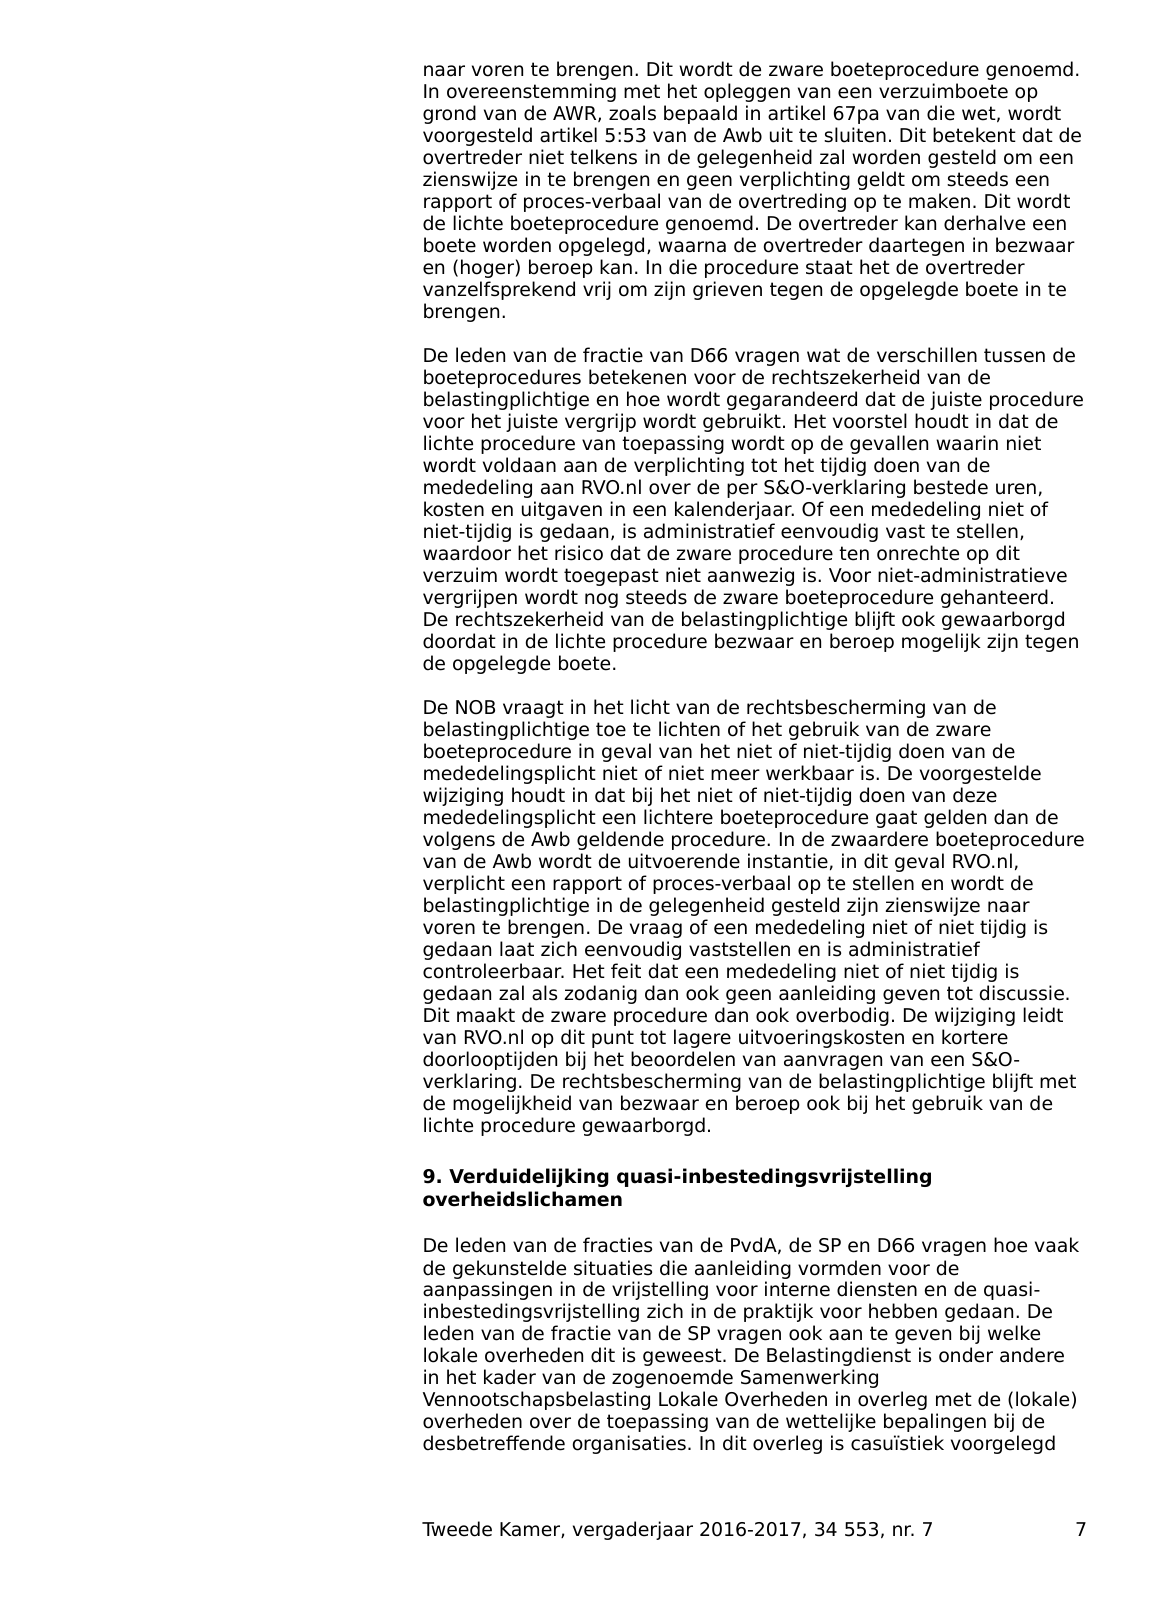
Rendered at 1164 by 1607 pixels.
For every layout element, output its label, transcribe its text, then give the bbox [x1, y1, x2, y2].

text De leden van de fractie van D66 vragen wat de verschillen tussen de boeteprocedures betekenen voor de rechtszekerheid van de belastingplichtige en hoe wordt gegarandeerd dat de juiste procedure voor het juiste vergrijp wordt gebruikt. Het voorstel houdt in dat de lichte procedure van toepassing wordt op de gevallen waarin niet wordt voldaan aan de verplichting tot het tijdig doen van de mededeling aan RVO.nl over de per S&O-verklaring bestede uren, kosten en uitgaven in een kalenderjaar. Of een mededeling niet of niet-tijdig is gedaan, is administratief eenvoudig vast te stellen, waardoor het risico dat de zware procedure ten onrechte op dit verzuim wordt toegepast niet aanwezig is. Voor niet-administratieve vergrijpen wordt nog steeds de zware boeteprocedure gehanteerd. De rechtszekerheid van de belastingplichtige blijft ook gewaarborgd doordat in de lichte procedure bezwaar en beroep mogelijk zijn tegen de opgelegde boete. [422, 345, 1087, 675]
text De NOB vraagt in het licht van de rechtsbescherming van de belastingplichtige toe te lichten of het gebruik van de zware boeteprocedure in geval van het niet of niet-tijdig doen van de mededelingsplicht niet of niet meer werkbaar is. De voorgestelde wijziging houdt in dat bij het niet of niet-tijdig doen van deze mededelingsplicht een lichtere boeteprocedure gaat gelden dan de volgens de Awb geldende procedure. In de zwaardere boeteprocedure van de Awb wordt de uitvoerende instantie, in dit geval RVO.nl, verplicht een rapport of proces-verbaal op te stellen en wordt de belastingplichtige in de gelegenheid gesteld zijn zienswijze naar voren te brengen. De vraag of een mededeling niet of niet tijdig is gedaan laat zich eenvoudig vaststellen en is administratief controleerbaar. Het feit dat een mededeling niet of niet tijdig is gedaan zal als zodanig dan ook geen aanleiding geven tot discussie. Dit maakt de zware procedure dan ook overbodig. De wijziging leidt van RVO.nl op dit punt tot lagere uitvoeringskosten en kortere doorlooptijden bij het beoordelen van aanvragen van een S&O-verklaring. De rechtsbescherming van de belastingplichtige blijft met de mogelijkheid van bezwaar en beroep ook bij het gebruik van de lichte procedure gewaarborgd. [422, 697, 1087, 1136]
subtitle 9. Verduidelijking quasi-inbestedingsvrijstelling overheidslichamen [422, 1166, 1087, 1210]
text naar voren te brengen. Dit wordt de zware boeteprocedure genoemd. In overeenstemming met het opleggen van een verzuimboete op grond van de AWR, zoals bepaald in artikel 67pa van die wet, wordt voorgesteld artikel 5:53 van de Awb uit te sluiten. Dit betekent dat de overtreder niet telkens in de gelegenheid zal worden gesteld om een zienswijze in te brengen en geen verplichting geldt om steeds een rapport of proces-verbaal van de overtreding op te maken. Dit wordt de lichte boeteprocedure genoemd. De overtreder kan derhalve een boete worden opgelegd, waarna de overtreder daartegen in bezwaar en (hoger) beroep kan. In die procedure staat het de overtreder vanzelfsprekend vrij om zijn grieven tegen de opgelegde boete in te brengen. [422, 59, 1087, 323]
text De leden van de fracties van de PvdA, de SP en D66 vragen hoe vaak de gekunstelde situaties die aanleiding vormden voor de aanpassingen in de vrijstelling voor interne diensten en de quasi-inbestedingsvrijstelling zich in de praktijk voor hebben gedaan. De leden van de fractie van de SP vragen ook aan te geven bij welke lokale overheden dit is geweest. De Belastingdienst is onder andere in het kader van de zogenoemde Samenwerking Vennootschapsbelasting Lokale Overheden in overleg met de (lokale) overheden over de toepassing van de wettelijke bepalingen bij de desbetreffende organisaties. In dit overleg is casuïstiek voorgelegd [422, 1235, 1087, 1455]
